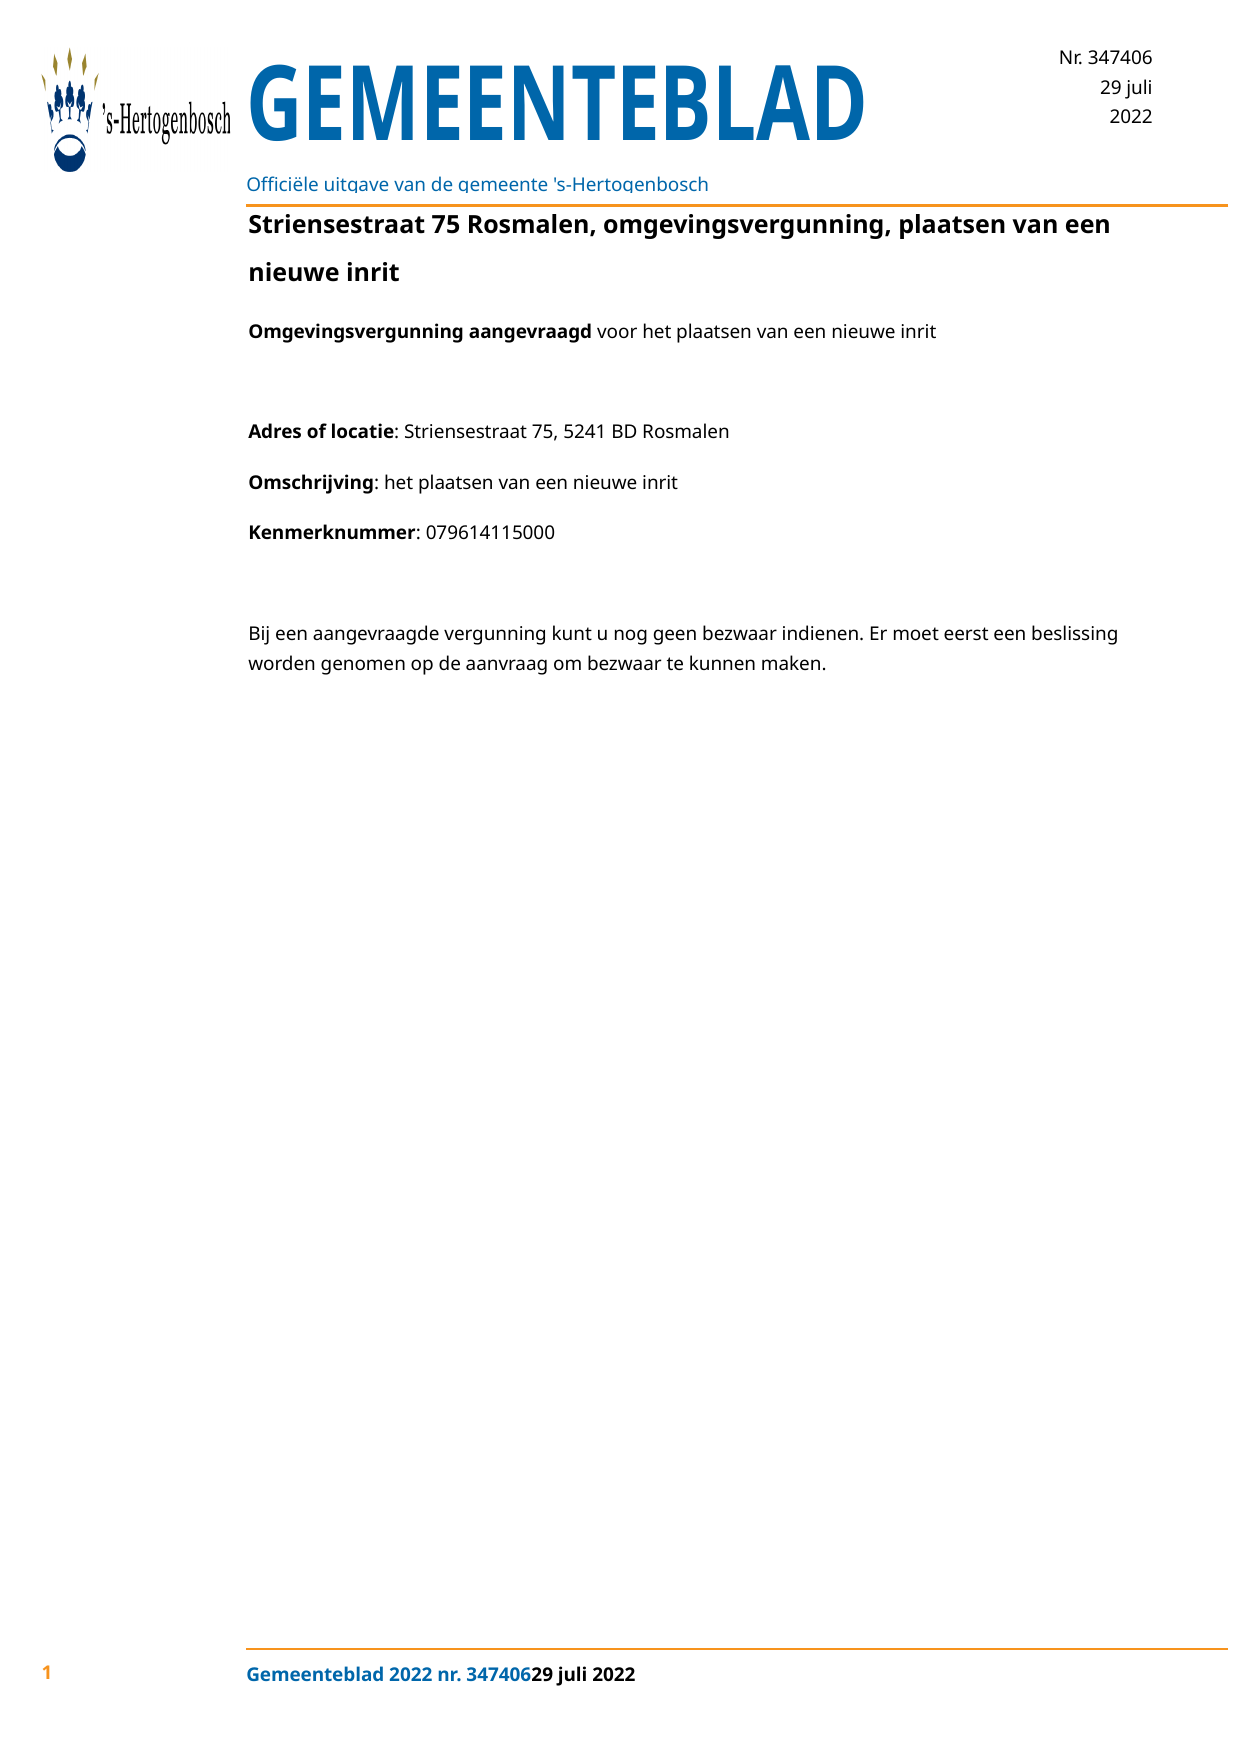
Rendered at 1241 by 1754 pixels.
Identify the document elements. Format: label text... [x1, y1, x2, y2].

picture [41, 47, 231, 172]
text Bij een aangevraagde vergunning kunt u nog geen bezwaar indienen. Er moet eerst een beslissing worden genomen op de aanvraag om bezwaar te kunnen maken. [248, 620, 1152, 676]
text Adres of locatie: Striensestraat 75, 5241 BD Rosmalen [248, 419, 1152, 444]
text Omschrijving: het plaatsen van een nieuwe inrit [248, 469, 1152, 495]
text Omgevingsvergunning aangevraagd voor het plaatsen van een nieuwe inrit [248, 318, 1152, 344]
text Striensestraat 75 Rosmalen, omgevingsvergunning, plaatsen van een nieuwe inrit [248, 207, 1152, 288]
text Kenmerknummer: 079614115000 [248, 519, 1152, 545]
